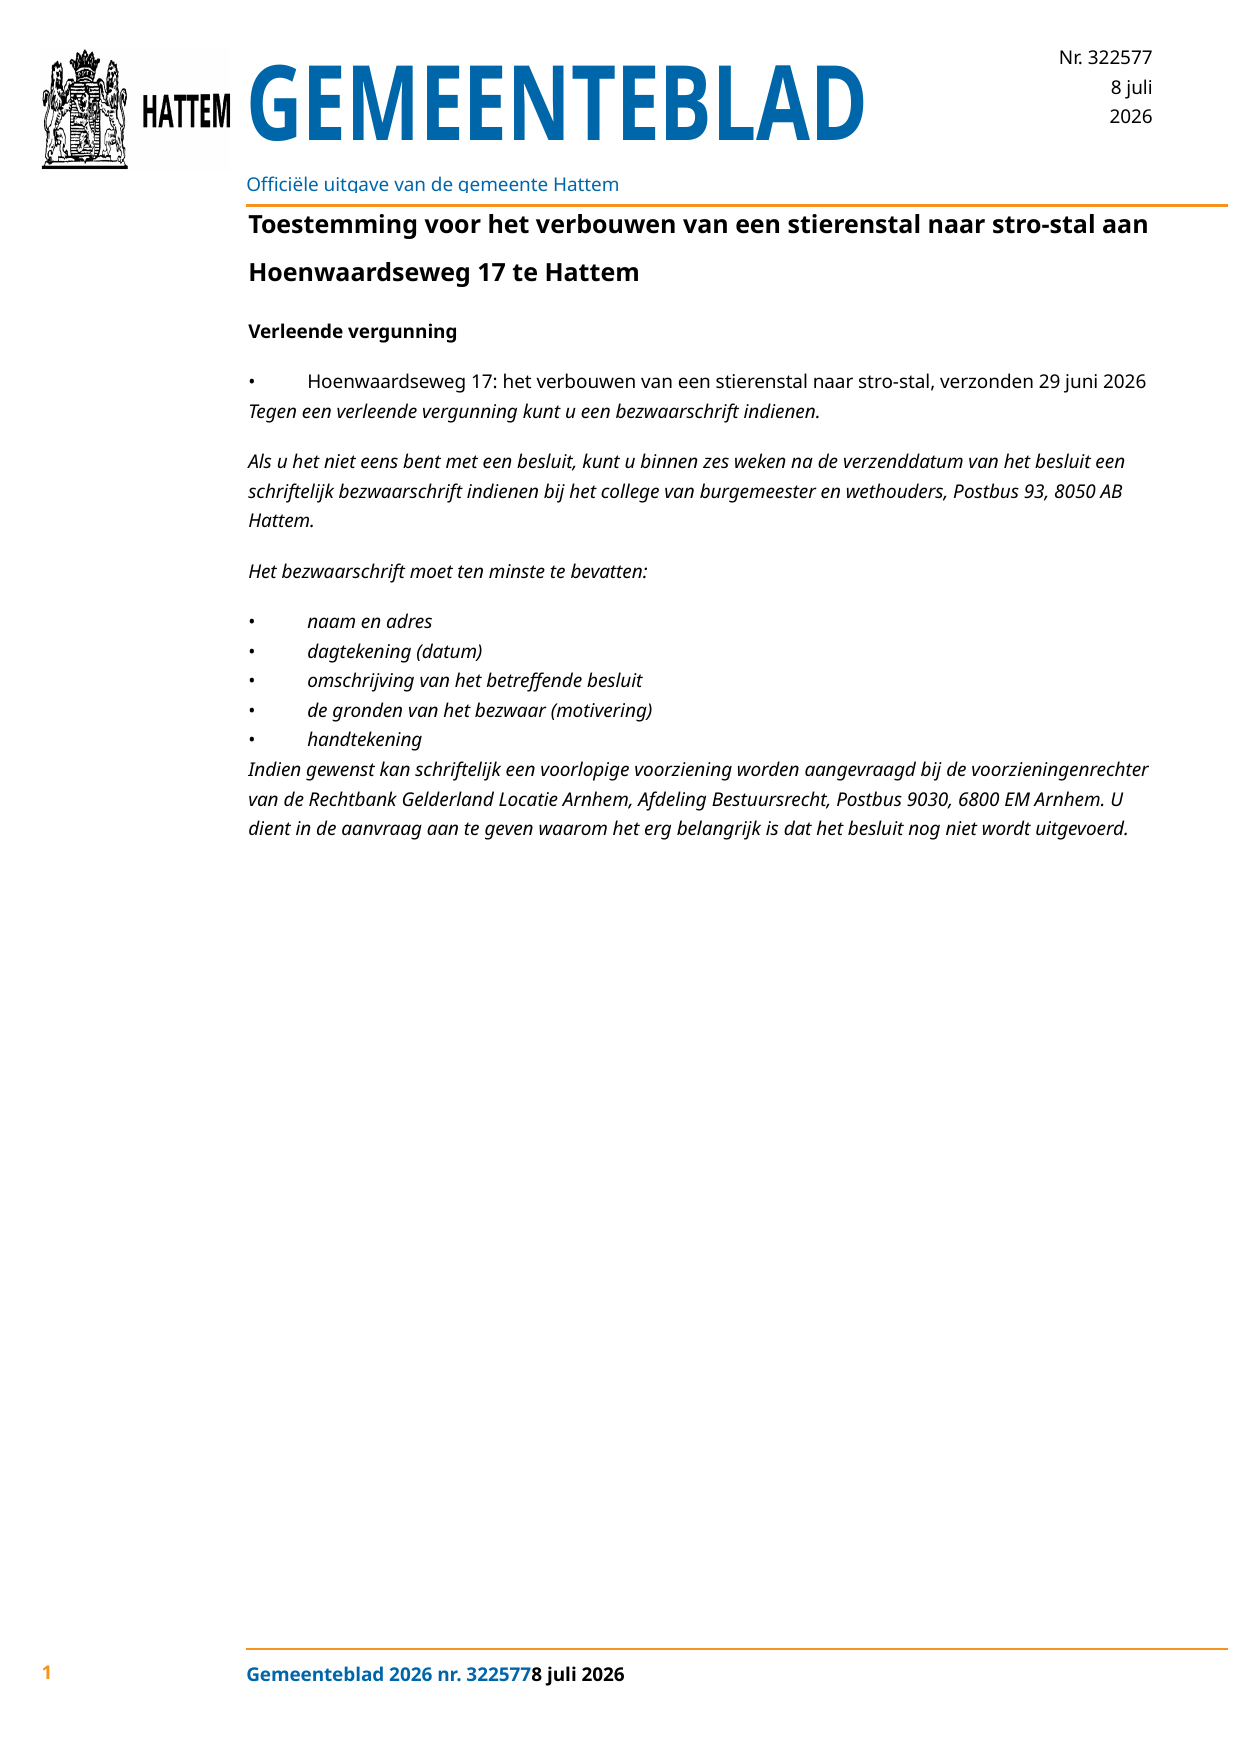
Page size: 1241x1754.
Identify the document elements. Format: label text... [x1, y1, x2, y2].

picture [41, 47, 231, 172]
text Tegen een verleende vergunning kunt u een bezwaarschrift indienen. [248, 398, 1152, 424]
list naam en adres [248, 608, 1152, 634]
text Als u het niet eens bent met een besluit, kunt u binnen zes weken na de verzenddatum van het besluit een schriftelijk bezwaarschrift indienen bij het college van burgemeester en wethouders, Postbus 93, 8050 AB Hattem. [248, 448, 1152, 533]
list dagtekening (datum) [248, 638, 1152, 664]
text Indien gewenst kan schriftelijk een voorlopige voorziening worden aangevraagd bij de voorzieningenrechter van de Rechtbank Gelderland Locatie Arnhem, Afdeling Bestuursrecht, Postbus 9030, 6800 EM Arnhem. U dient in de aanvraag aan te geven waarom het erg belangrijk is dat het besluit nog niet wordt uitgevoerd. [248, 756, 1152, 841]
text Toestemming voor het verbouwen van een stierenstal naar stro-stal aan Hoenwaardseweg 17 te Hattem [248, 207, 1152, 288]
text Het bezwaarschrift moet ten minste te bevatten: [248, 558, 1152, 584]
list de gronden van het bezwaar (motivering) [248, 697, 1152, 723]
list Hoenwaardseweg 17: het verbouwen van een stierenstal naar stro-stal, verzonden 29 juni 2026 [248, 368, 1152, 394]
text Verleende vergunning [248, 318, 1152, 344]
list handtekening [248, 727, 1152, 752]
list omschrijving van het betreffende besluit [248, 667, 1152, 693]
